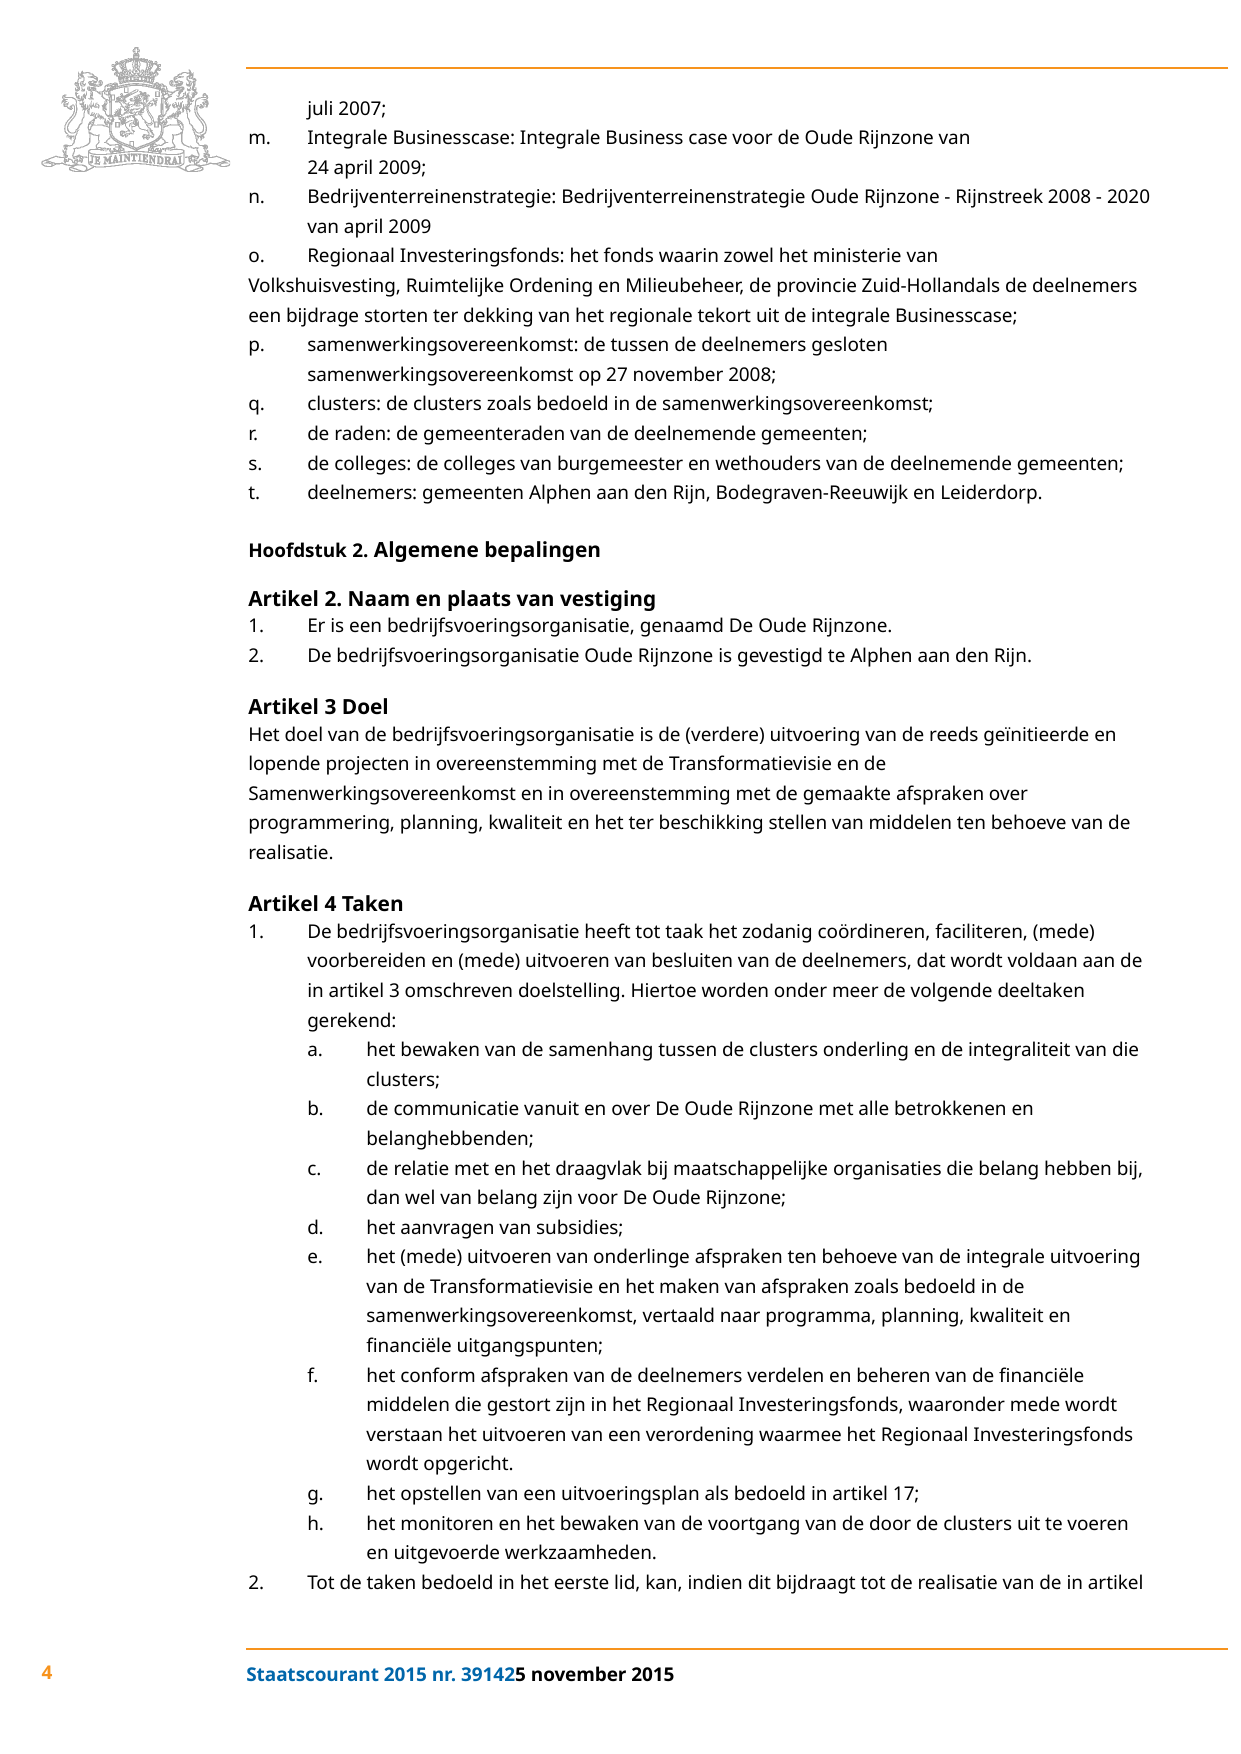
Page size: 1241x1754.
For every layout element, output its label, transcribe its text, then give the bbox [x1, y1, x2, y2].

list Tot de taken bedoeld in het eerste lid, kan, indien dit bijdraagt tot de realisatie van de in artikel [248, 1569, 1152, 1594]
text Artikel 4 Taken [248, 889, 1152, 918]
list de colleges: de colleges van burgemeester en wethouders van de deelnemende gemeenten; [248, 450, 1152, 476]
text Hoofdstuk 2. Algemene bepalingen [248, 535, 1152, 563]
list clusters: de clusters zoals bedoeld in de samenwerkingsovereenkomst; [248, 391, 1152, 416]
list de raden: de gemeenteraden van de deelnemende gemeenten; [248, 420, 1152, 446]
list de communicatie vanuit en over De Oude Rijnzone met alle betrokkenen en belanghebbenden; [307, 1096, 1152, 1151]
list het (mede) uitvoeren van onderlinge afspraken ten behoeve van de integrale uitvoering van de Transformatievisie en het maken van afspraken zoals bedoeld in de samenwerkingsovereenkomst, vertaald naar programma, planning, kwaliteit en financiële uitgangspunten; [307, 1243, 1152, 1358]
list het monitoren en het bewaken van de voortgang van de door de clusters uit te voeren en uitgevoerde werkzaamheden. [307, 1510, 1152, 1565]
picture [41, 47, 231, 172]
list samenwerkingsovereenkomst: de tussen de deelnemers gesloten [248, 331, 1152, 357]
list het bewaken van de samenhang tussen de clusters onderling en de integraliteit van die clusters; [307, 1036, 1152, 1092]
list De bedrijfsvoeringsorganisatie Oude Rijnzone is gevestigd te Alphen aan den Rijn. [248, 642, 1152, 668]
text Volkshuisvesting, Ruimtelijke Ordening en Milieubeheer, de provincie Zuid-Hollandals de deelnemers een bijdrage storten ter dekking van het regionale tekort uit de integrale Businesscase; [248, 272, 1152, 328]
text Artikel 3 Doel [248, 692, 1152, 721]
list De bedrijfsvoeringsorganisatie heeft tot taak het zodanig coördineren, faciliteren, (mede) voorbereiden en (mede) uitvoeren van besluiten van de deelnemers, dat wordt voldaan aan de in artikel 3 omschreven doelstelling. Hiertoe worden onder meer de volgende deeltaken gerekend: [248, 918, 1152, 1032]
list Bedrijventerreinenstrategie: Bedrijventerreinenstrategie Oude Rijnzone - Rijnstreek 2008 - 2020 van april 2009 [248, 183, 1152, 239]
text Artikel 2. Naam en plaats van vestiging [248, 584, 1152, 612]
list 24 april 2009; [248, 154, 1152, 180]
list het conform afspraken van de deelnemers verdelen en beheren van de financiële middelen die gestort zijn in het Regionaal Investeringsfonds, waaronder mede wordt verstaan het uitvoeren van een verordening waarmee het Regionaal Investeringsfonds wordt opgericht. [307, 1362, 1152, 1476]
list juli 2007; [248, 95, 1152, 121]
list het aanvragen van subsidies; [307, 1214, 1152, 1239]
list Regionaal Investeringsfonds: het fonds waarin zowel het ministerie van [248, 243, 1152, 268]
list Integrale Businesscase: Integrale Business case voor de Oude Rijnzone van [248, 124, 1152, 150]
list de relatie met en het draagvlak bij maatschappelijke organisaties die belang hebben bij, dan wel van belang zijn voor De Oude Rijnzone; [307, 1155, 1152, 1210]
list Er is een bedrijfsvoeringsorganisatie, genaamd De Oude Rijnzone. [248, 612, 1152, 638]
text Het doel van de bedrijfsvoeringsorganisatie is de (verdere) uitvoering van de reeds geïnitieerde en lopende projecten in overeenstemming met de Transformatievisie en de Samenwerkingsovereenkomst en in overeenstemming met de gemaakte afspraken over programmering, planning, kwaliteit en het ter beschikking stellen van middelen ten behoeve van de realisatie. [248, 721, 1152, 865]
list samenwerkingsovereenkomst op 27 november 2008; [248, 361, 1152, 387]
list deelnemers: gemeenten Alphen aan den Rijn, Bodegraven-Reeuwijk en Leiderdorp. [248, 479, 1152, 505]
list het opstellen van een uitvoeringsplan als bedoeld in artikel 17; [307, 1480, 1152, 1506]
